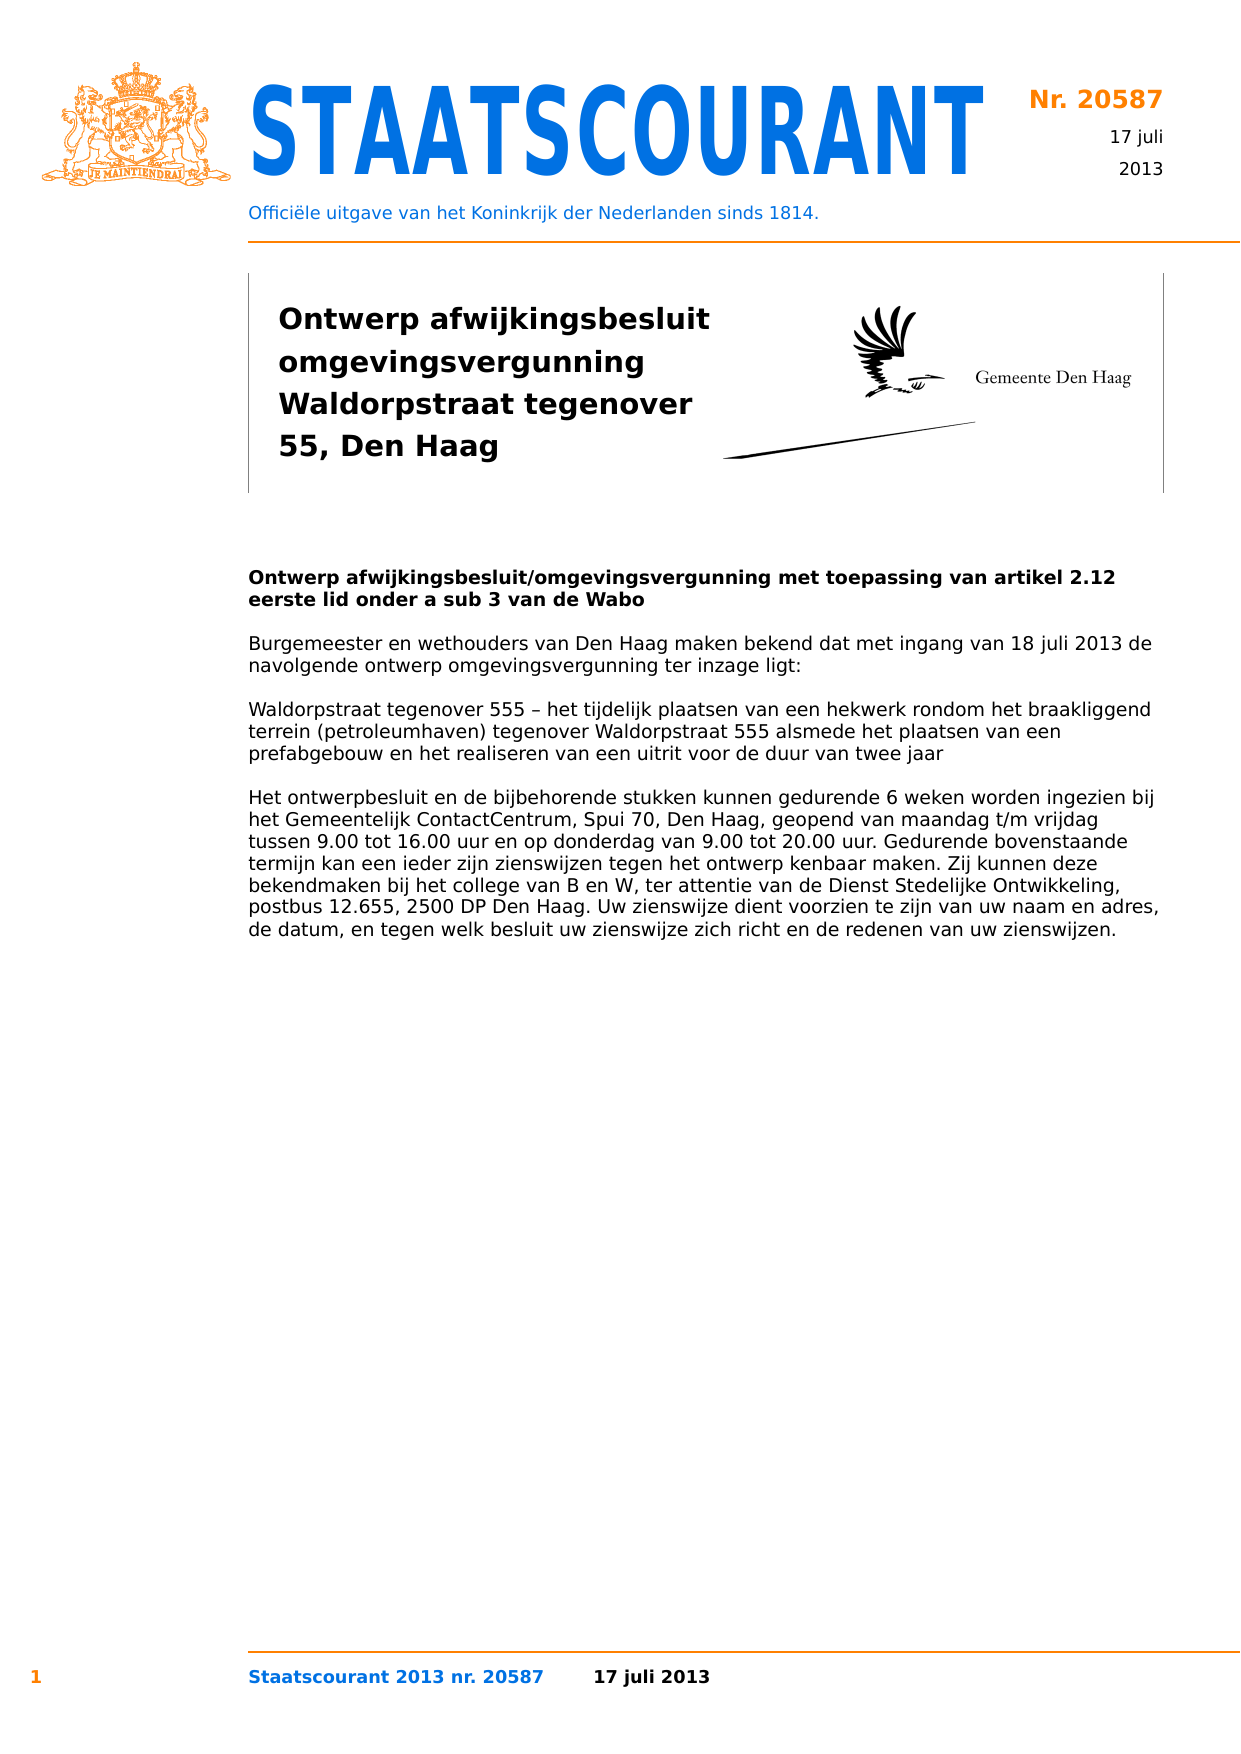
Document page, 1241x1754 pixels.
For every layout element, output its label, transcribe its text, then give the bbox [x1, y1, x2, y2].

picture [41, 62, 231, 186]
picture [720, 302, 1134, 462]
table_header [25, 62, 248, 241]
table_cell 17 juli [998, 121, 1240, 153]
subtitle Ontwerp afwijkingsbesluit omgevingsvergunning Waldorpstraat tegenover 55, Den Haag [249, 273, 1163, 493]
table_header Nr. 20587 [998, 62, 1240, 121]
text Burgemeester en wethouders van Den Haag maken bekend dat met ingang van 18 juli 2013 de navolgende ontwerp omgevingsvergunning ter inzage ligt: [248, 633, 1163, 677]
text Ontwerp afwijkingsbesluit/omgevingsvergunning met toepassing van artikel 2.12 eerste lid onder a sub 3 van de Wabo [248, 567, 1163, 611]
table_cell 2013 [998, 153, 1240, 203]
table_cell Officiële uitgave van het Koninkrijk der Nederlanden sinds 1814. [248, 203, 1240, 241]
text Waldorpstraat tegenover 555 – het tijdelijk plaatsen van een hekwerk rondom het braakliggend terrein (petroleumhaven) tegenover Waldorpstraat 555 alsmede het plaatsen van een prefabgebouw en het realiseren van een uitrit voor de duur van twee jaar [248, 699, 1163, 765]
table_header STAATSCOURANT [248, 62, 998, 203]
text Het ontwerpbesluit en de bijbehorende stukken kunnen gedurende 6 weken worden ingezien bij het Gemeentelijk ContactCentrum, Spui 70, Den Haag, geopend van maandag t/m vrijdag tussen 9.00 tot 16.00 uur en op donderdag van 9.00 tot 20.00 uur. Gedurende bovenstaande termijn kan een ieder zijn zienswijzen tegen het ontwerp kenbaar maken. Zij kunnen deze bekendmaken bij het college van B en W, ter attentie van de Dienst Stedelijke Ontwikkeling, postbus 12.655, 2500 DP Den Haag. Uw zienswijze dient voorzien te zijn van uw naam en adres, de datum, en tegen welk besluit uw zienswijze zich richt en de redenen van uw zienswijzen. [248, 787, 1163, 940]
